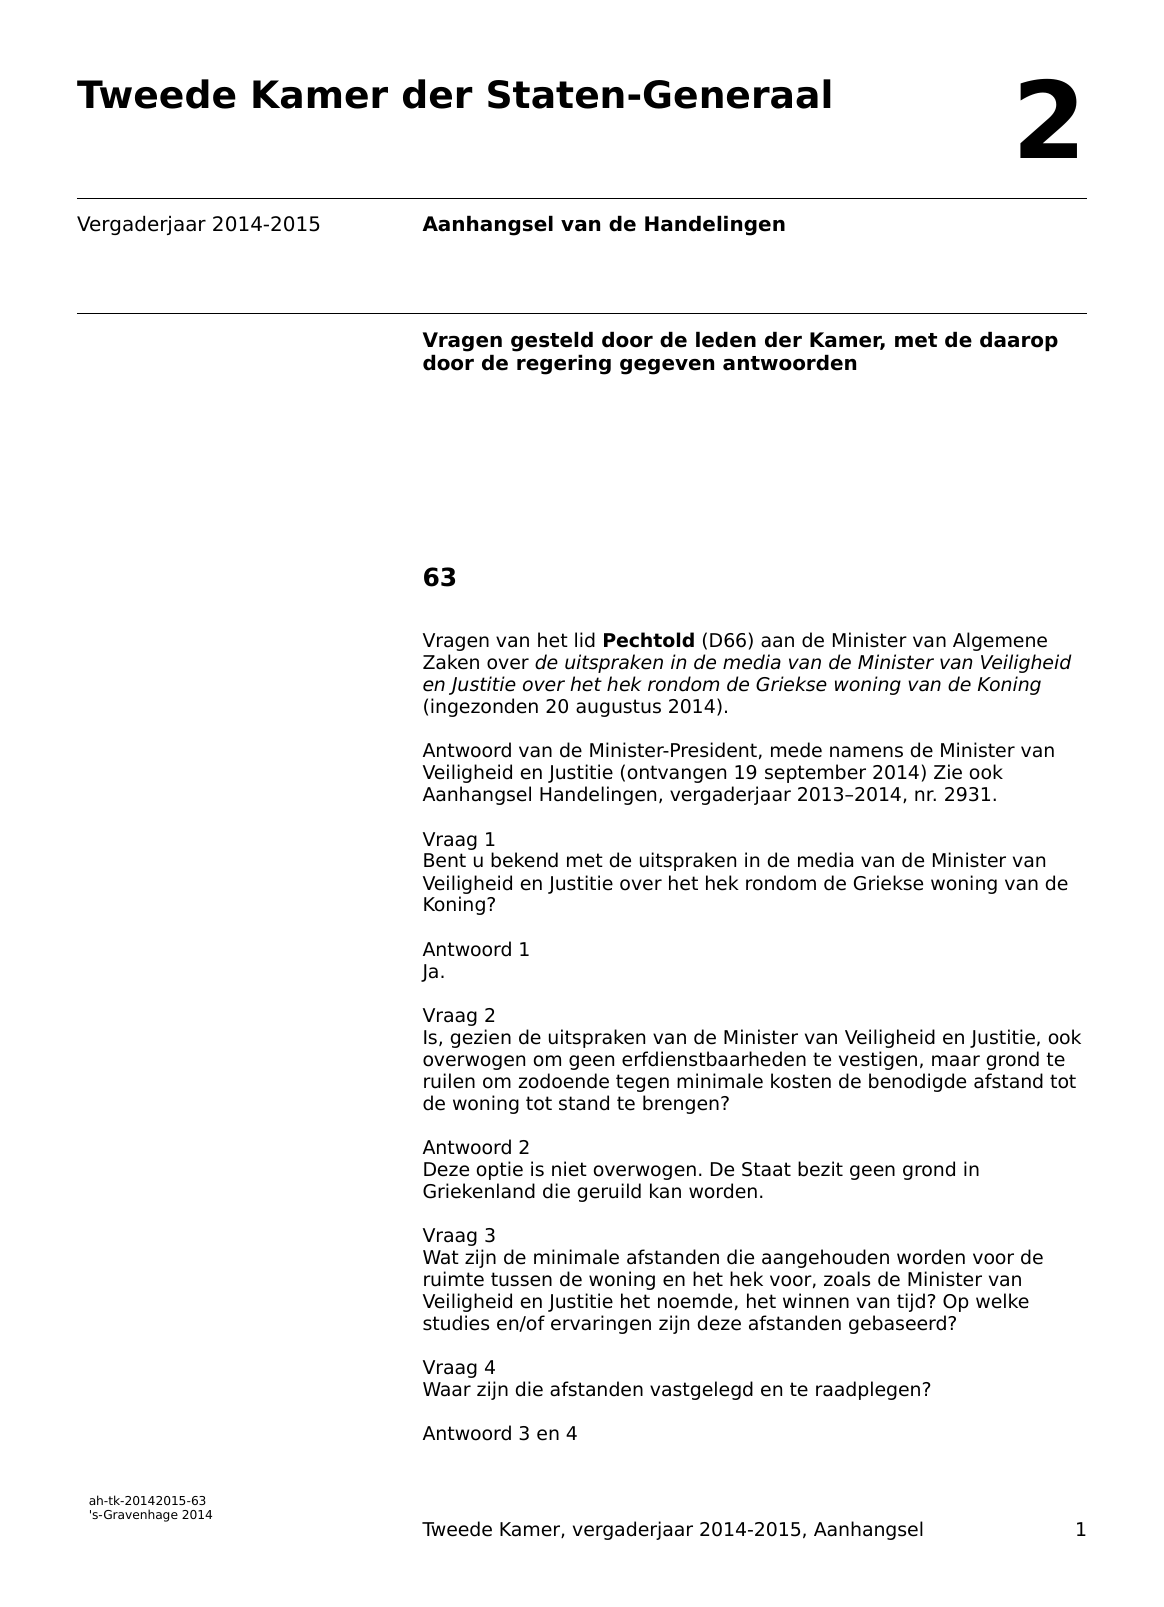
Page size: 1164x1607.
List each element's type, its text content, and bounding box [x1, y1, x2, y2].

text Antwoord 1 [422, 938, 1087, 961]
text Vraag 3 [422, 1225, 1087, 1247]
text ah-tk-20142015-63 [88, 1494, 323, 1508]
table_header Tweede Kamer der Staten-Generaal [77, 59, 886, 198]
table_header 2 [886, 59, 1087, 198]
text Antwoord 3 en 4 [422, 1423, 1087, 1445]
text Vragen van het lid Pechtold (D66) aan de Minister van Algemene Zaken over de uitspraken in de media van de Minister van Veiligheid en Justitie over het hek rondom de Griekse woning van de Koning (ingezonden 20 augustus 2014). [422, 630, 1087, 718]
text Vraag 4 [422, 1357, 1087, 1379]
text Vraag 2 [422, 1005, 1087, 1027]
text Deze optie is niet overwogen. De Staat bezit geen grond in Griekenland die geruild kan worden. [422, 1159, 1087, 1203]
text Wat zijn de minimale afstanden die aangehouden worden voor de ruimte tussen de woning en het hek voor, zoals de Minister van Veiligheid en Justitie het noemde, het winnen van tijd? Op welke studies en/of ervaringen zijn deze afstanden gebaseerd? [422, 1247, 1087, 1335]
text Antwoord 2 [422, 1137, 1087, 1159]
text Ja. [422, 961, 1087, 982]
text 's-Gravenhage 2014 [88, 1508, 323, 1522]
text Antwoord van de Minister-President, mede namens de Minister van Veiligheid en Justitie (ontvangen 19 september 2014) Zie ook Aanhangsel Handelingen, vergaderjaar 2013–2014, nr. 2931. [422, 740, 1087, 806]
text Bent u bekend met de uitspraken in de media van de Minister van Veiligheid en Justitie over het hek rondom de Griekse woning van de Koning? [422, 850, 1087, 916]
table_cell Vragen gesteld door de leden der Kamer, met de daarop door de regering gegeven antwoorden [422, 314, 1087, 375]
table_cell Vergaderjaar 2014-2015 [77, 199, 422, 313]
text Waar zijn die afstanden vastgelegd en te raadplegen? [422, 1379, 1087, 1401]
text Is, gezien de uitspraken van de Minister van Veiligheid en Justitie, ook overwogen om geen erfdienstbaarheden te vestigen, maar grond te ruilen om zodoende tegen minimale kosten de benodigde afstand tot de woning tot stand te brengen? [422, 1027, 1087, 1114]
table_cell Aanhangsel van de Handelingen [422, 199, 1087, 313]
table_cell [77, 314, 422, 375]
text Vraag 1 [422, 828, 1087, 850]
text 63 [422, 563, 1087, 592]
